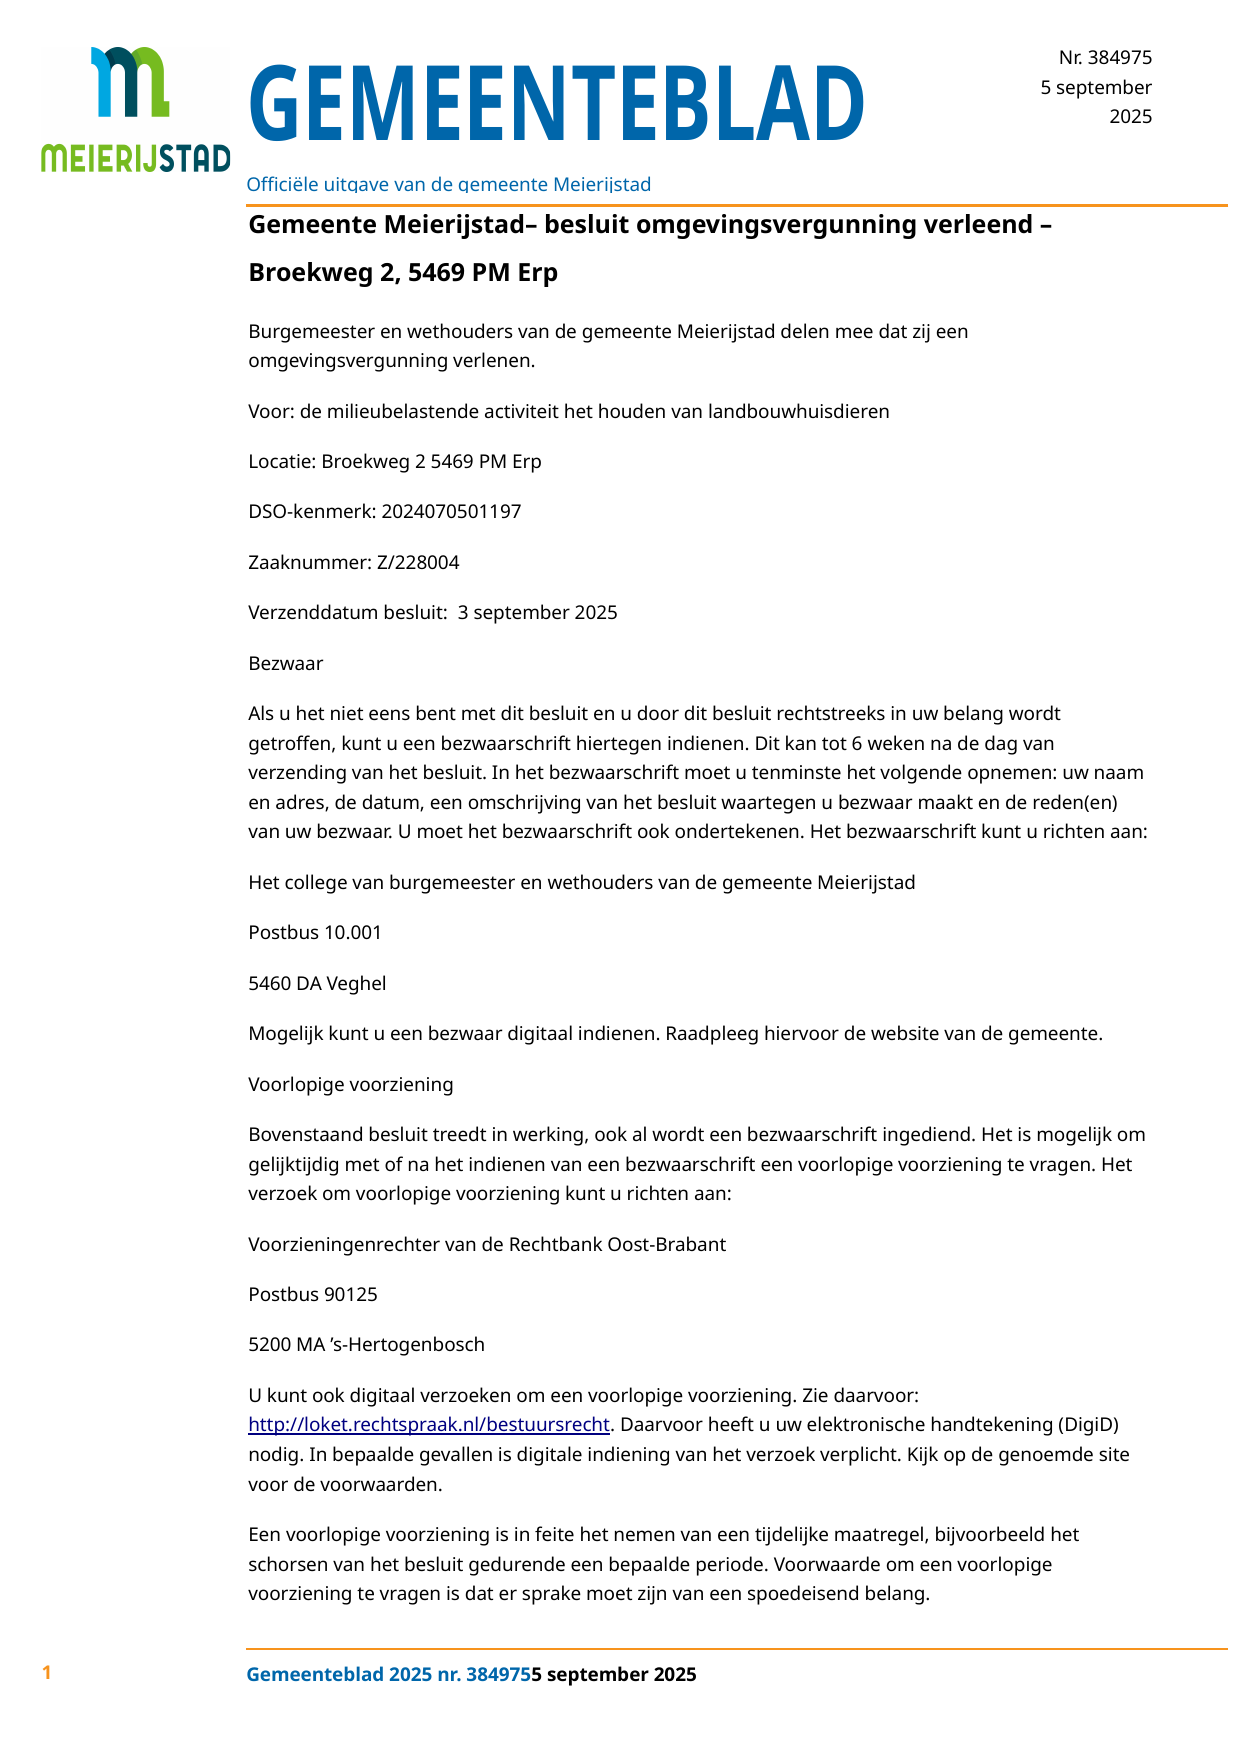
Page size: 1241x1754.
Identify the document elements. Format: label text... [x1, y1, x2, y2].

picture [41, 47, 231, 172]
text Voor: de milieubelastende activiteit het houden van landbouwhuisdieren [248, 398, 1152, 424]
text Postbus 10.001 [248, 919, 1152, 945]
text 5460 DA Veghel [248, 970, 1152, 996]
text Als u het niet eens bent met dit besluit en u door dit besluit rechtstreeks in uw belang wordt getroffen, kunt u een bezwaarschrift hiertegen indienen. Dit kan tot 6 weken na de dag van verzending van het besluit. In het bezwaarschrift moet u tenminste het volgende opnemen: uw naam en adres, de datum, een omschrijving van het besluit waartegen u bezwaar maakt en de reden(en) van uw bezwaar. U moet het bezwaarschrift ook ondertekenen. Het bezwaarschrift kunt u richten aan: [248, 700, 1152, 844]
text Bezwaar [248, 650, 1152, 676]
text Mogelijk kunt u een bezwaar digitaal indienen. Raadpleeg hiervoor de website van de gemeente. [248, 1020, 1152, 1046]
text Locatie: Broekweg 2 5469 PM Erp [248, 448, 1152, 474]
text Voorzieningenrechter van de Rechtbank Oost-Brabant [248, 1231, 1152, 1257]
text Het college van burgemeester en wethouders van de gemeente Meierijstad [248, 869, 1152, 895]
text U kunt ook digitaal verzoeken om een voorlopige voorziening. Zie daarvoor: http://loket.rechtspraak.nl/bestuursrecht. Daarvoor heeft u uw elektronische handtekening (DigiD) nodig. In bepaalde gevallen is digitale indiening van het verzoek verplicht. Kijk op de genoemde site voor de voorwaarden. [248, 1382, 1152, 1497]
text DSO-kenmerk: 2024070501197 [248, 499, 1152, 524]
text Postbus 90125 [248, 1281, 1152, 1307]
text Zaaknummer: Z/228004 [248, 549, 1152, 575]
text Burgemeester en wethouders van de gemeente Meierijstad delen mee dat zij een omgevingsvergunning verlenen. [248, 318, 1152, 373]
text Gemeente Meierijstad– besluit omgevingsvergunning verleend – Broekweg 2, 5469 PM Erp [248, 207, 1152, 288]
text Verzenddatum besluit: 3 september 2025 [248, 599, 1152, 625]
text 5200 MA ’s-Hertogenbosch [248, 1332, 1152, 1357]
text Bovenstaand besluit treedt in werking, ook al wordt een bezwaarschrift ingediend. Het is mogelijk om gelijktijdig met of na het indienen van een bezwaarschrift een voorlopige voorziening te vragen. Het verzoek om voorlopige voorziening kunt u richten aan: [248, 1121, 1152, 1206]
text Voorlopige voorziening [248, 1071, 1152, 1097]
text Een voorlopige voorziening is in feite het nemen van een tijdelijke maatregel, bijvoorbeeld het schorsen van het besluit gedurende een bepaalde periode. Voorwaarde om een voorlopige voorziening te vragen is dat er sprake moet zijn van een spoedeisend belang. [248, 1521, 1152, 1606]
